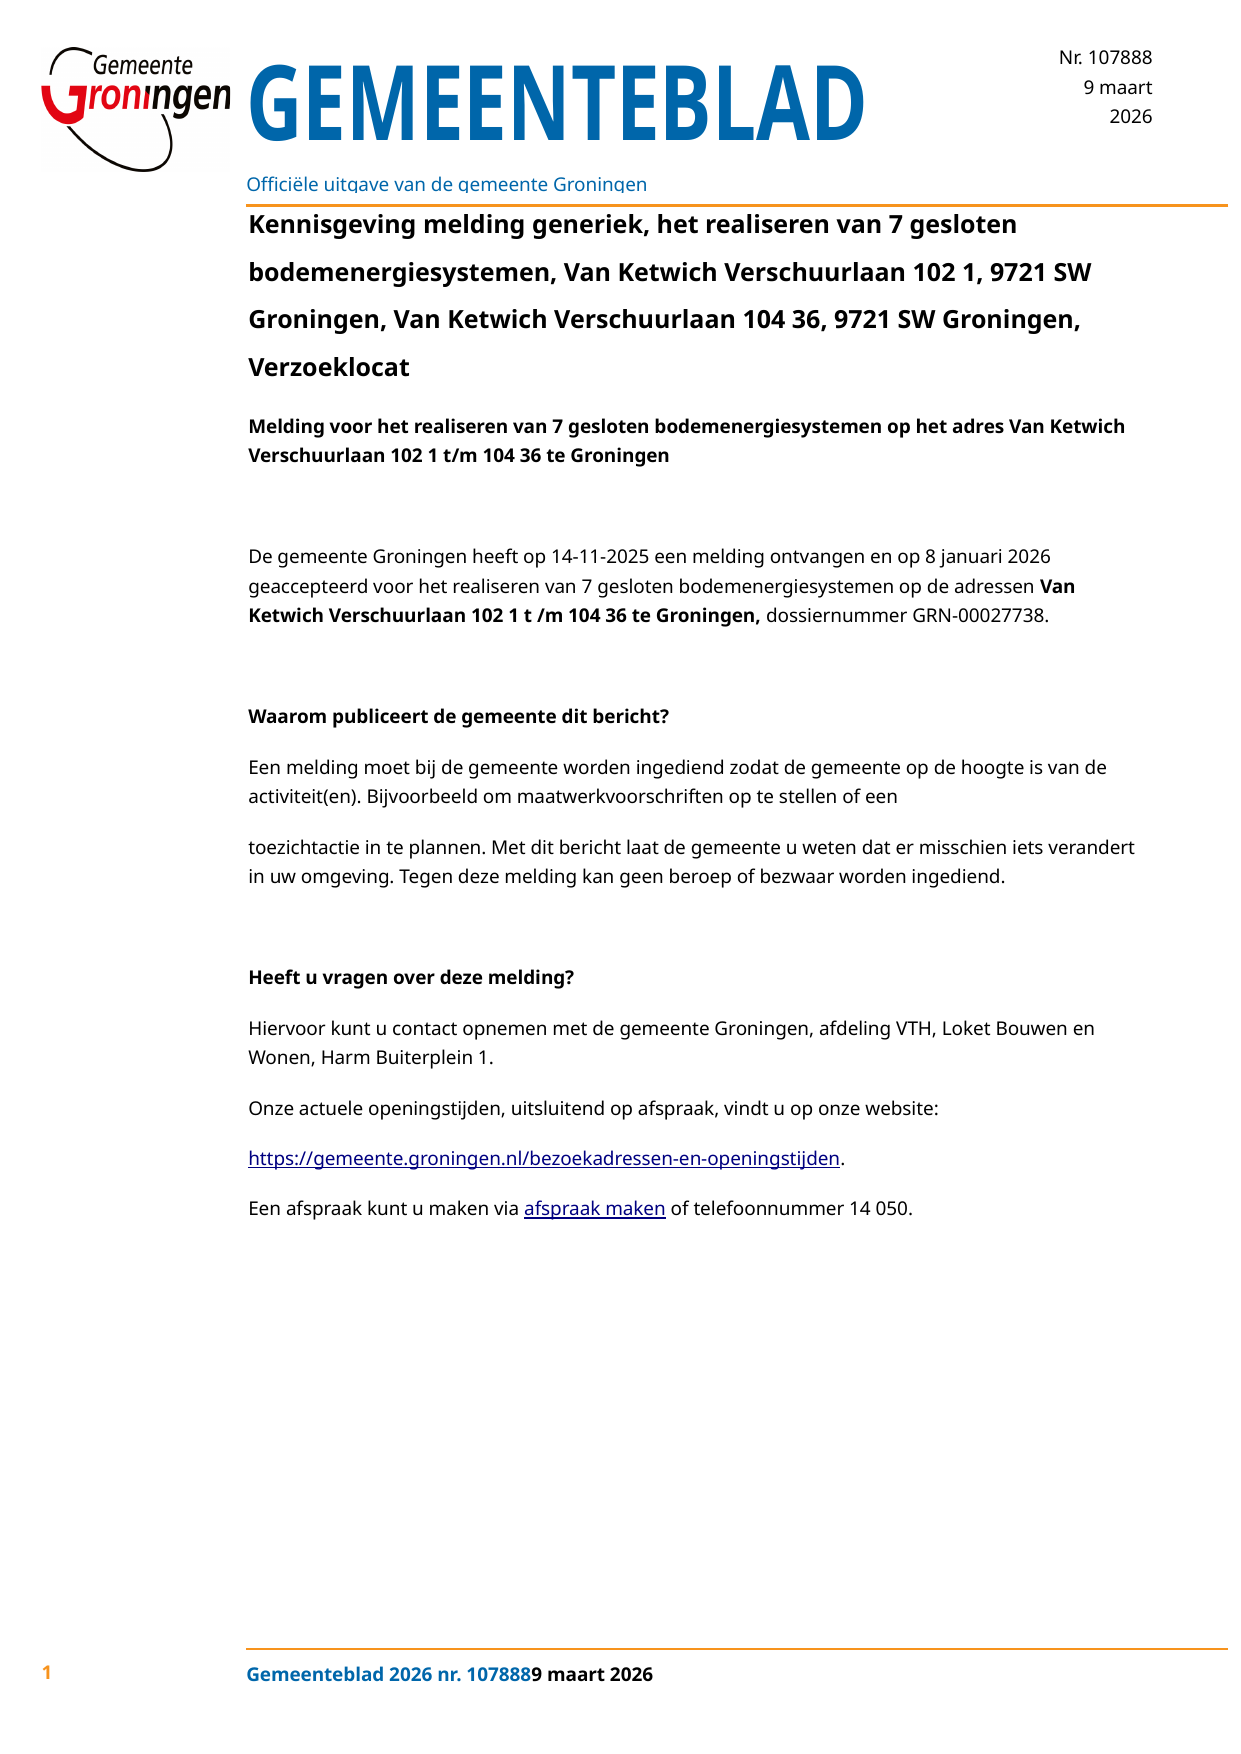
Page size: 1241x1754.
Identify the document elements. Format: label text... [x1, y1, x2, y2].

text Een afspraak kunt u maken via afspraak maken of telefoonnummer 14 050. [248, 1196, 1152, 1221]
text Onze actuele openingstijden, uitsluitend op afspraak, vindt u op onze website: [248, 1095, 1152, 1121]
text Melding voor het realiseren van 7 gesloten bodemenergiesystemen op het adres Van Ketwich Verschuurlaan 102 1 t/m 104 36 te Groningen [248, 413, 1152, 468]
text https://gemeente.groningen.nl/bezoekadressen-en-openingstijden. [248, 1145, 1152, 1171]
text De gemeente Groningen heeft op 14-11-2025 een melding ontvangen en op 8 januari 2026 geaccepteerd voor het realiseren van 7 gesloten bodemenergiesystemen op de adressen Van Ketwich Verschuurlaan 102 1 t /m 104 36 te Groningen, dossiernummer GRN-00027738. [248, 543, 1152, 628]
text Kennisgeving melding generiek, het realiseren van 7 gesloten bodemenergiesystemen, Van Ketwich Verschuurlaan 102 1, 9721 SW Groningen, Van Ketwich Verschuurlaan 104 36, 9721 SW Groningen, Verzoeklocat [248, 207, 1152, 384]
text Waarom publiceert de gemeente dit bericht? [248, 703, 1152, 729]
text Heeft u vragen over deze melding? [248, 964, 1152, 990]
text toezichtactie in te plannen. Met dit bericht laat de gemeente u weten dat er misschien iets verandert in uw omgeving. Tegen deze melding kan geen beroep of bezwaar worden ingediend. [248, 834, 1152, 889]
text Een melding moet bij de gemeente worden ingediend zodat de gemeente op de hoogte is van de activiteit(en). Bijvoorbeeld om maatwerkvoorschriften op te stellen of een [248, 754, 1152, 809]
text Hiervoor kunt u contact opnemen met de gemeente Groningen, afdeling VTH, Loket Bouwen en Wonen, Harm Buiterplein 1. [248, 1015, 1152, 1070]
picture [41, 47, 231, 172]
